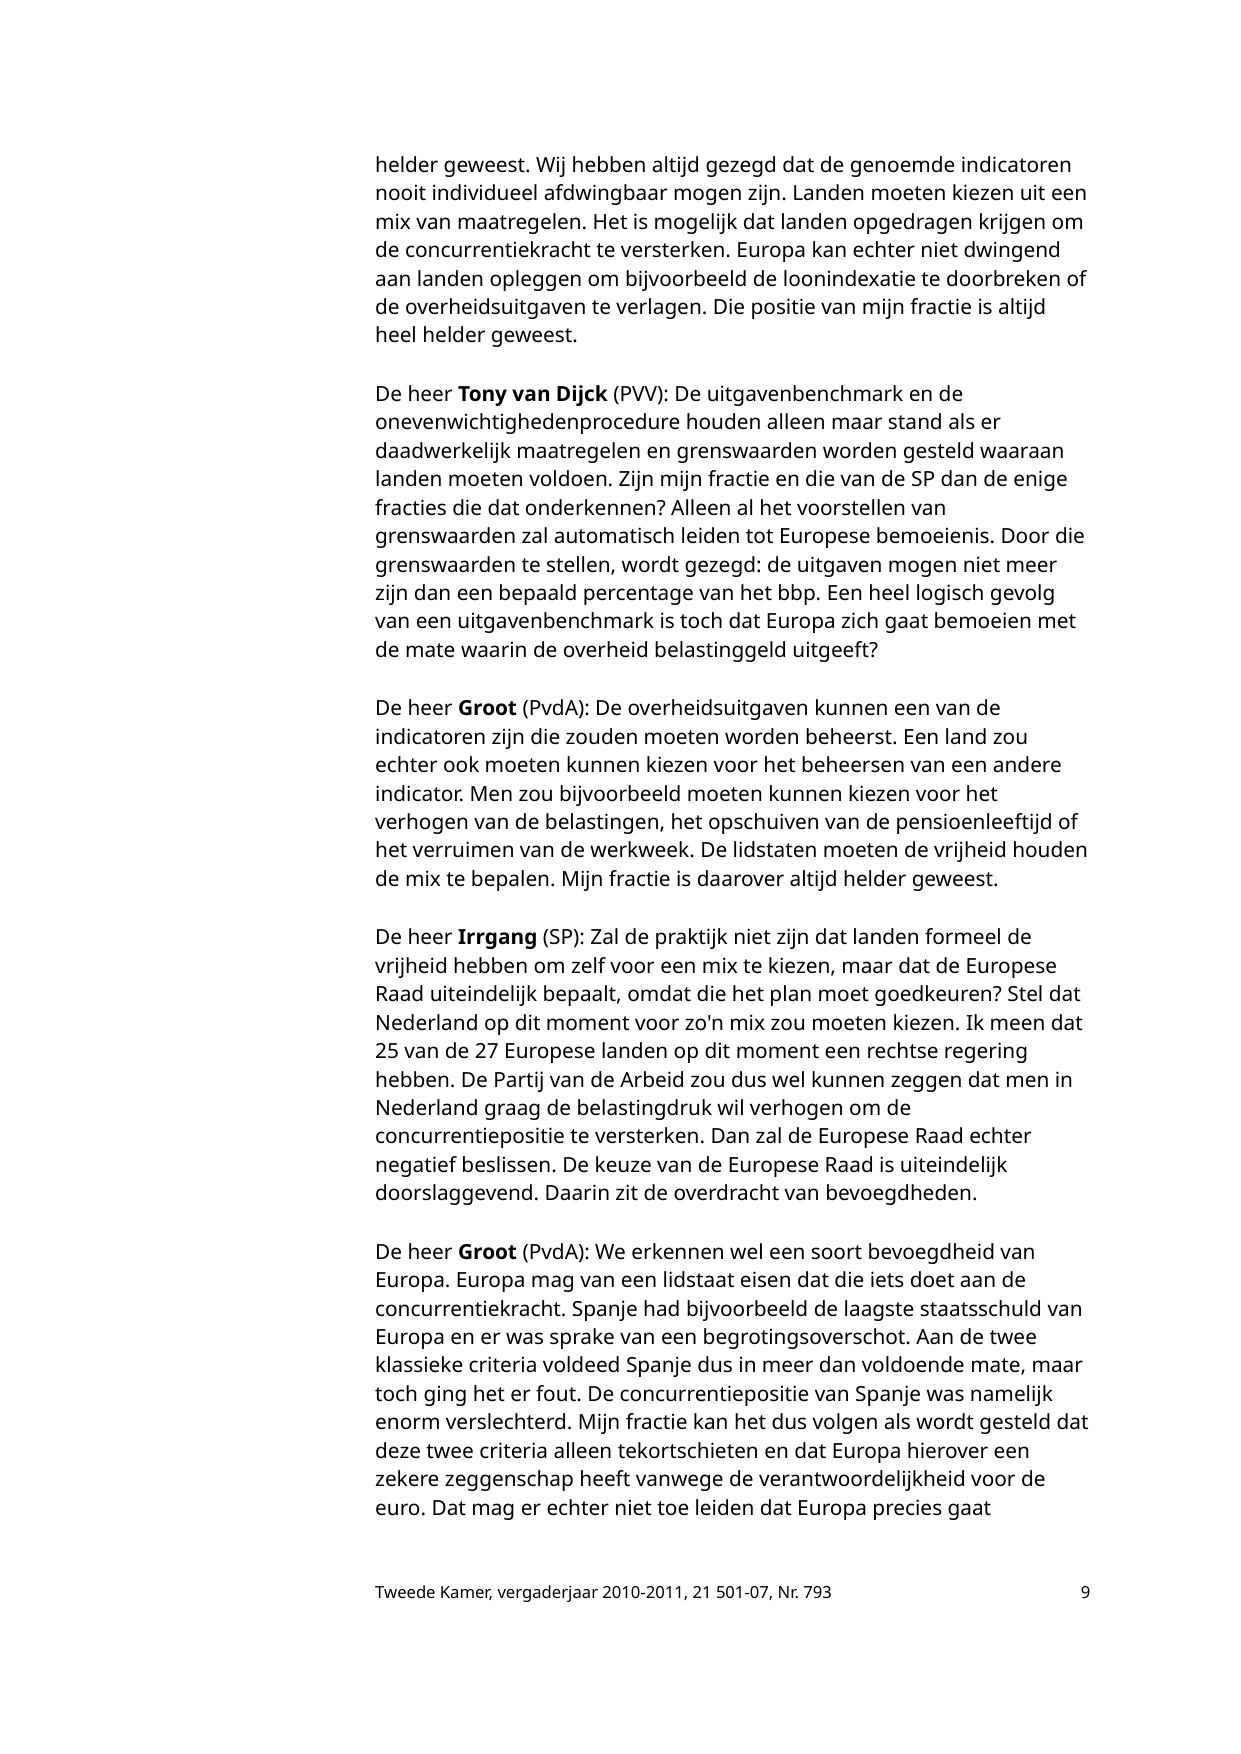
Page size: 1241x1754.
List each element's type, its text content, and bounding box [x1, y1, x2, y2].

text helder geweest. Wij hebben altijd gezegd dat de genoemde indicatoren nooit individueel afdwingbaar mogen zijn. Landen moeten kiezen uit een mix van maatregelen. Het is mogelijk dat landen opgedragen krijgen om de concurrentiekracht te versterken. Europa kan echter niet dwingend aan landen opleggen om bijvoorbeeld de loonindexatie te doorbreken of de overheidsuitgaven te verlagen. Die positie van mijn fractie is altijd heel helder geweest. [375, 150, 1090, 349]
text De heer Irrgang (SP): Zal de praktijk niet zijn dat landen formeel de vrijheid hebben om zelf voor een mix te kiezen, maar dat de Europese Raad uiteindelijk bepaalt, omdat die het plan moet goedkeuren? Stel dat Nederland op dit moment voor zo'n mix zou moeten kiezen. Ik meen dat 25 van de 27 Europese landen op dit moment een rechtse regering hebben. De Partij van de Arbeid zou dus wel kunnen zeggen dat men in Nederland graag de belastingdruk wil verhogen om de concurrentiepositie te versterken. Dan zal de Europese Raad echter negatief beslissen. De keuze van de Europese Raad is uiteindelijk doorslaggevend. Daarin zit de overdracht van bevoegdheden. [375, 922, 1090, 1207]
text De heer Groot (PvdA): We erkennen wel een soort bevoegdheid van Europa. Europa mag van een lidstaat eisen dat die iets doet aan de concurrentiekracht. Spanje had bijvoorbeeld de laagste staatsschuld van Europa en er was sprake van een begrotingsoverschot. Aan de twee klassieke criteria voldeed Spanje dus in meer dan voldoende mate, maar toch ging het er fout. De concurrentiepositie van Spanje was namelijk enorm verslechterd. Mijn fractie kan het dus volgen als wordt gesteld dat deze twee criteria alleen tekortschieten en dat Europa hierover een zekere zeggenschap heeft vanwege de verantwoordelijkheid voor de euro. Dat mag er echter niet toe leiden dat Europa precies gaat [375, 1237, 1090, 1521]
text De heer Tony van Dijck (PVV): De uitgavenbenchmark en de onevenwichtighedenprocedure houden alleen maar stand als er daadwerkelijk maatregelen en grenswaarden worden gesteld waaraan landen moeten voldoen. Zijn mijn fractie en die van de SP dan de enige fracties die dat onderkennen? Alleen al het voorstellen van grenswaarden zal automatisch leiden tot Europese bemoeienis. Door die grenswaarden te stellen, wordt gezegd: de uitgaven mogen niet meer zijn dan een bepaald percentage van het bbp. Een heel logisch gevolg van een uitgavenbenchmark is toch dat Europa zich gaat bemoeien met de mate waarin de overheid belastinggeld uitgeeft? [375, 379, 1090, 663]
text De heer Groot (PvdA): De overheidsuitgaven kunnen een van de indicatoren zijn die zouden moeten worden beheerst. Een land zou echter ook moeten kunnen kiezen voor het beheersen van een andere indicator. Men zou bijvoorbeeld moeten kunnen kiezen voor het verhogen van de belastingen, het opschuiven van de pensioenleeftijd of het verruimen van de werkweek. De lidstaten moeten de vrijheid houden de mix te bepalen. Mijn fractie is daarover altijd helder geweest. [375, 693, 1090, 892]
